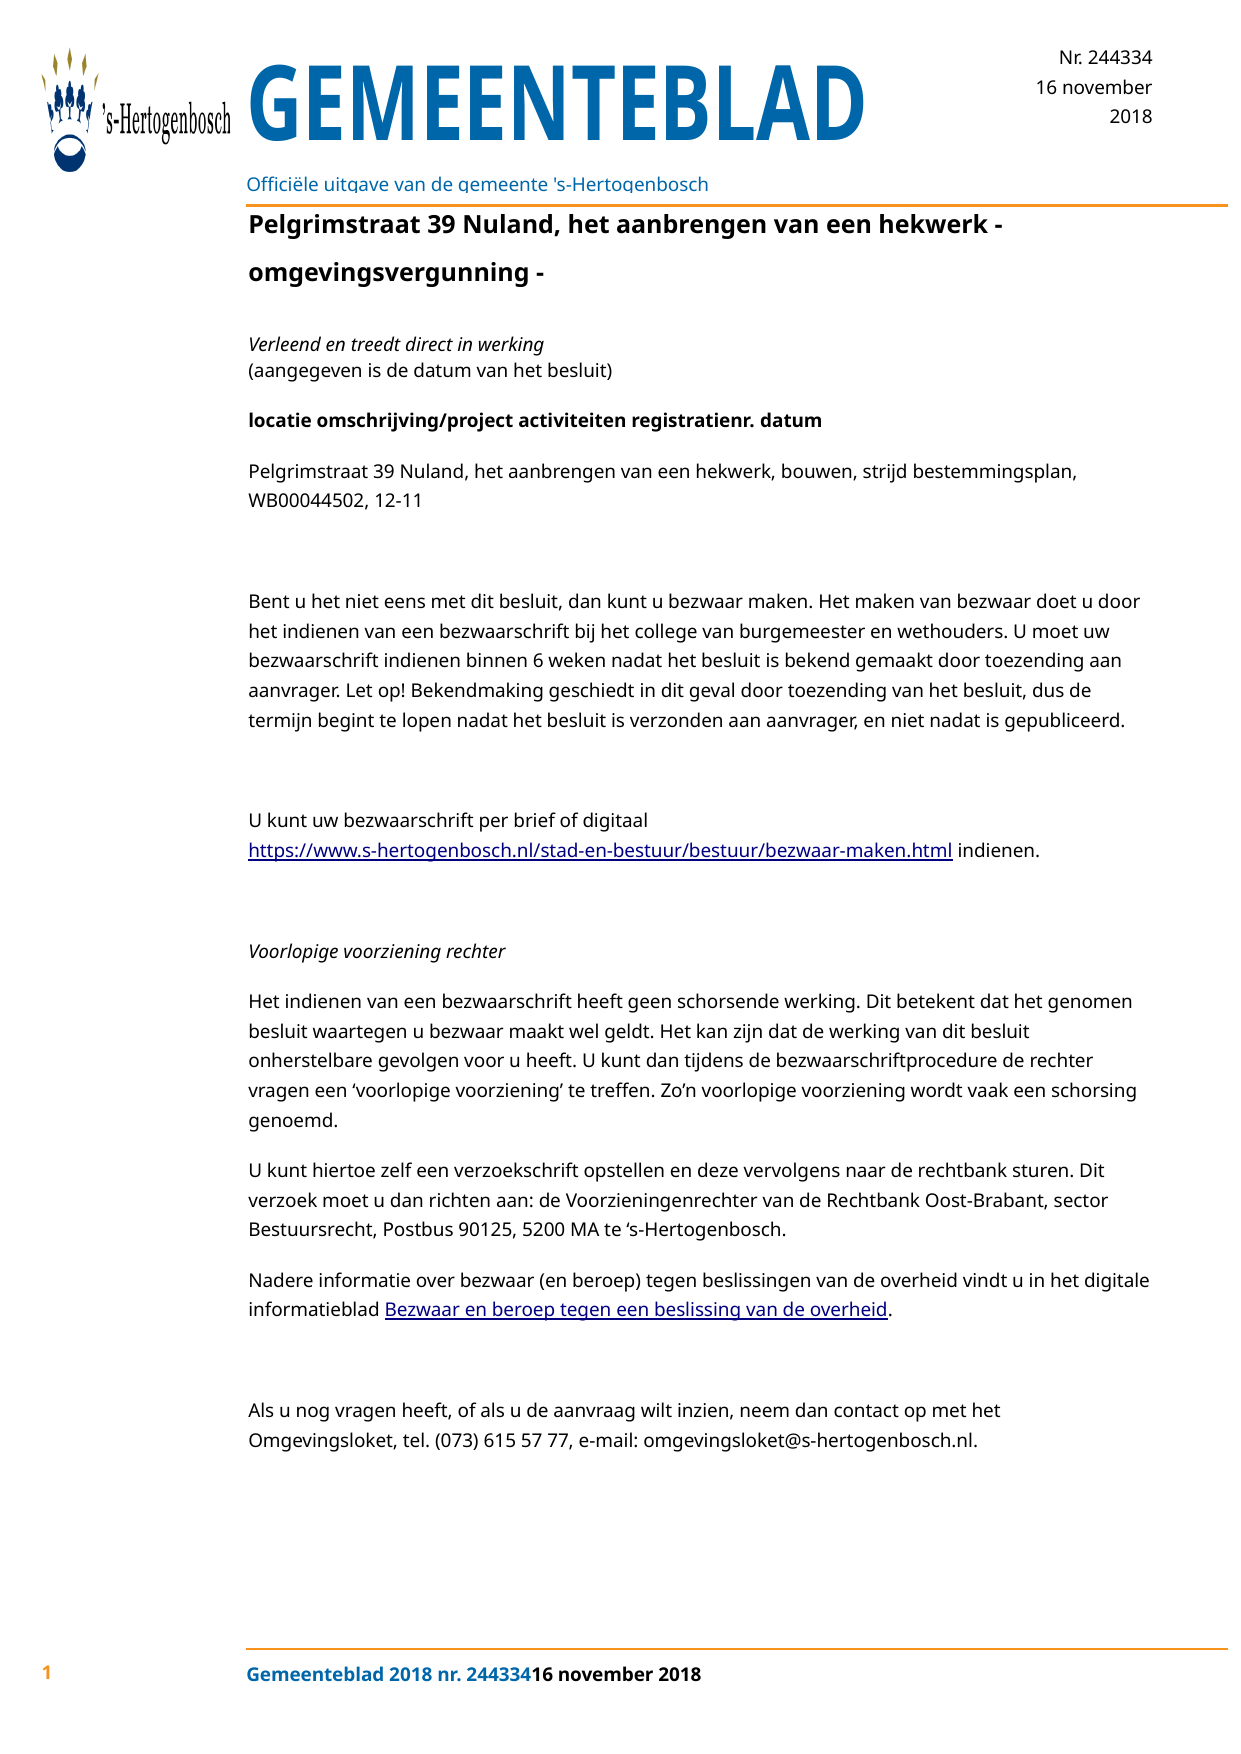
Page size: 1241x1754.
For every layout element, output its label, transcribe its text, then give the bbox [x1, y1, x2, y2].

text Verleend en treedt direct in werking [248, 331, 1152, 357]
text locatie omschrijving/project activiteiten registratienr. datum [248, 408, 1152, 433]
text Bent u het niet eens met dit besluit, dan kunt u bezwaar maken. Het maken van bezwaar doet u door het indienen van een bezwaarschrift bij het college van burgemeester en wethouders. U moet uw bezwaarschrift indienen binnen 6 weken nadat het besluit is bekend gemaakt door toezending aan aanvrager. Let op! Bekendmaking geschiedt in dit geval door toezending van het besluit, dus de termijn begint te lopen nadat het besluit is verzonden aan aanvrager, en niet nadat is gepubliceerd. [248, 588, 1152, 732]
text Nadere informatie over bezwaar (en beroep) tegen beslissingen van de overheid vindt u in het digitale informatieblad Bezwaar en beroep tegen een beslissing van de overheid. [248, 1267, 1152, 1322]
text (aangegeven is de datum van het besluit) [248, 357, 1152, 383]
text Als u nog vragen heeft, of als u de aanvraag wilt inzien, neem dan contact op met het Omgevingsloket, tel. (073) 615 57 77, e-mail: omgevingsloket@s-hertogenbosch.nl. [248, 1397, 1152, 1452]
text Pelgrimstraat 39 Nuland, het aanbrengen van een hekwerk - omgevingsvergunning - [248, 207, 1152, 288]
text U kunt uw bezwaarschrift per brief of digitaal https://www.s-hertogenbosch.nl/stad-en-bestuur/bestuur/bezwaar-maken.html indienen. [248, 808, 1152, 863]
text U kunt hiertoe zelf een verzoekschrift opstellen en deze vervolgens naar de rechtbank sturen. Dit verzoek moet u dan richten aan: de Voorzieningenrechter van de Rechtbank Oost-Brabant, sector Bestuursrecht, Postbus 90125, 5200 MA te ‘s-Hertogenbosch. [248, 1157, 1152, 1242]
text Het indienen van een bezwaarschrift heeft geen schorsende werking. Dit betekent dat het genomen besluit waartegen u bezwaar maakt wel geldt. Het kan zijn dat de werking van dit besluit onherstelbare gevolgen voor u heeft. U kunt dan tijdens de bezwaarschriftprocedure de rechter vragen een ‘voorlopige voorziening’ te treffen. Zo’n voorlopige voorziening wordt vaak een schorsing genoemd. [248, 988, 1152, 1132]
text Voorlopige voorziening rechter [248, 938, 1152, 964]
picture [41, 47, 231, 172]
text Pelgrimstraat 39 Nuland, het aanbrengen van een hekwerk, bouwen, strijd bestemmingsplan, WB00044502, 12-11 [248, 458, 1152, 513]
